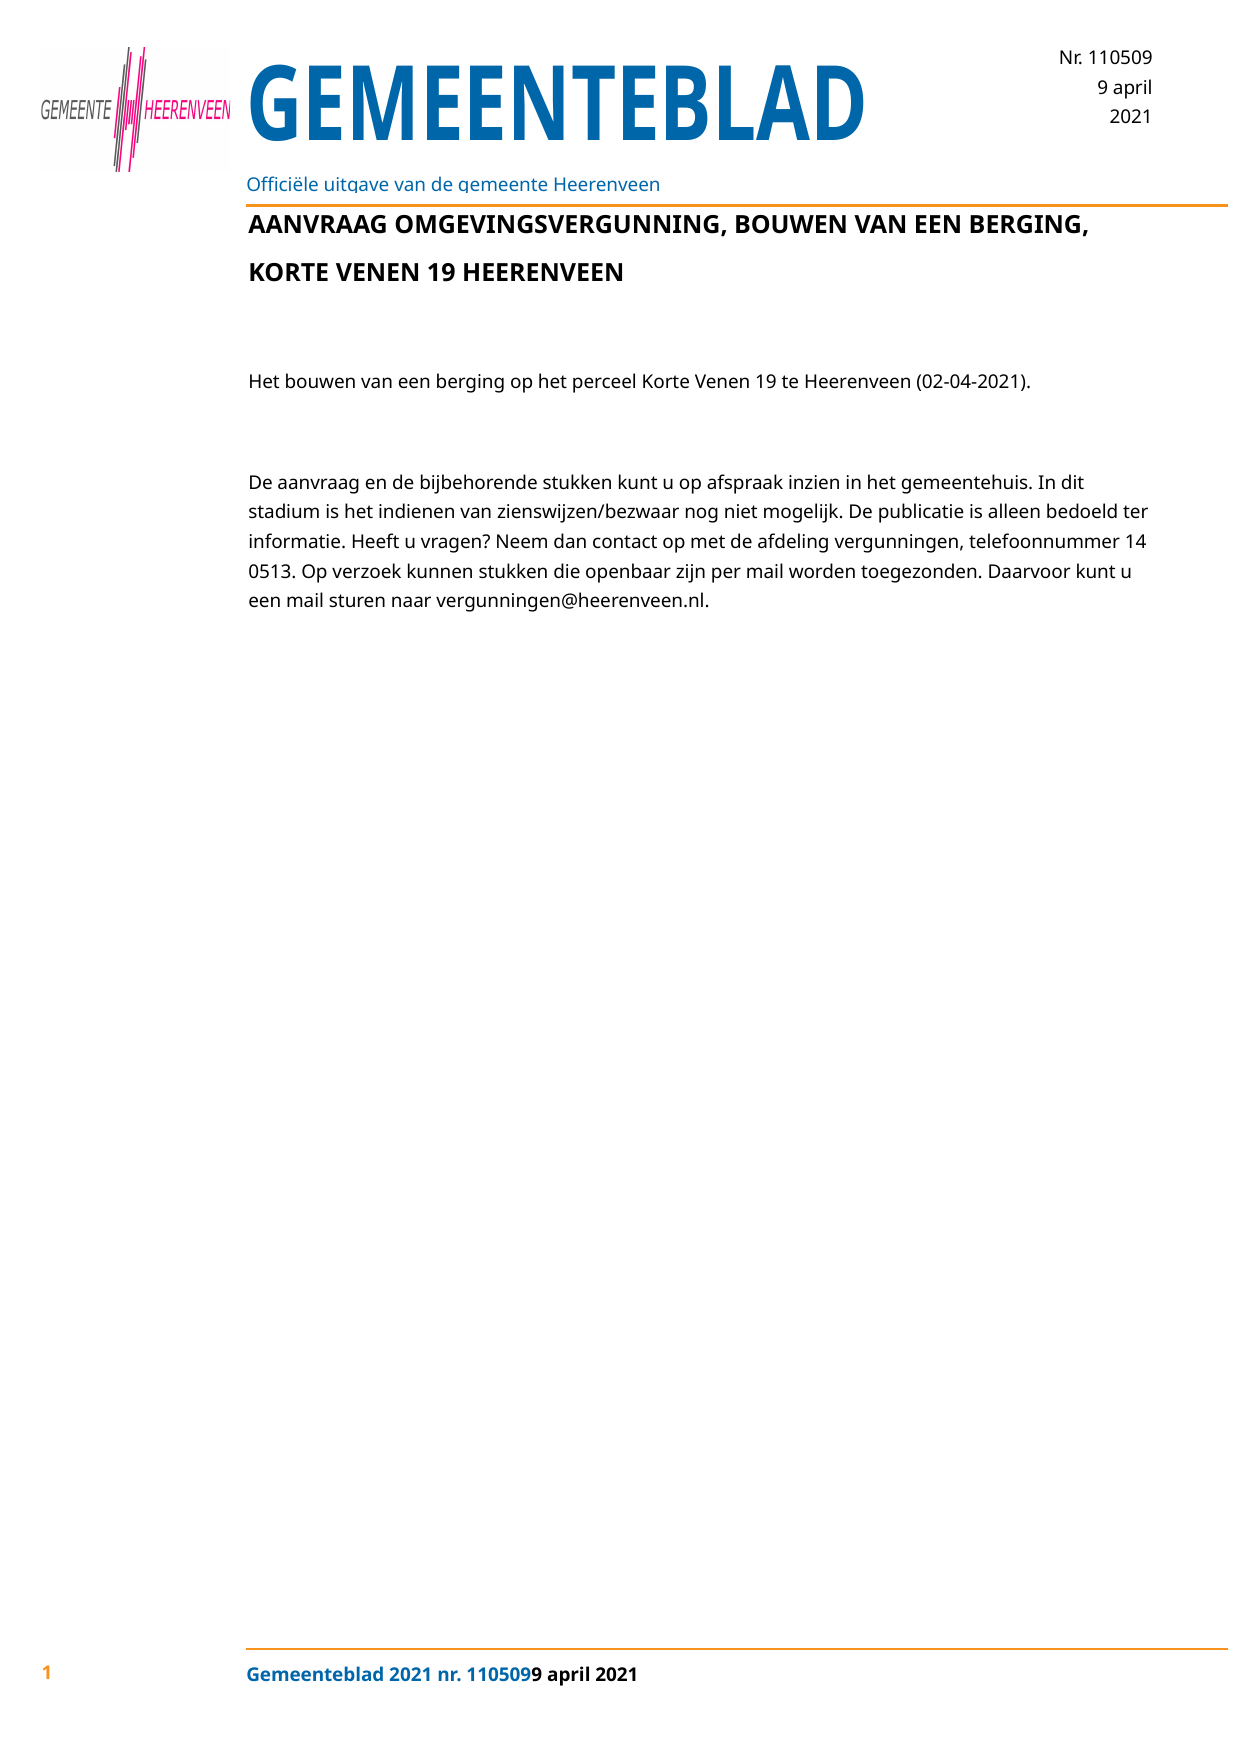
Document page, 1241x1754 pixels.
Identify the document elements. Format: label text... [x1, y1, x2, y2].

picture [41, 47, 231, 172]
text Het bouwen van een berging op het perceel Korte Venen 19 te Heerenveen (02-04-2021). [248, 368, 1152, 394]
text AANVRAAG OMGEVINGSVERGUNNING, BOUWEN VAN EEN BERGING, KORTE VENEN 19 HEERENVEEN [248, 207, 1152, 288]
text De aanvraag en de bijbehorende stukken kunt u op afspraak inzien in het gemeentehuis. In dit stadium is het indienen van zienswijzen/bezwaar nog niet mogelijk. De publicatie is alleen bedoeld ter informatie. Heeft u vragen? Neem dan contact op met de afdeling vergunningen, telefoonnummer 14 0513. Op verzoek kunnen stukken die openbaar zijn per mail worden toegezonden. Daarvoor kunt u een mail sturen naar vergunningen@heerenveen.nl. [248, 469, 1152, 613]
